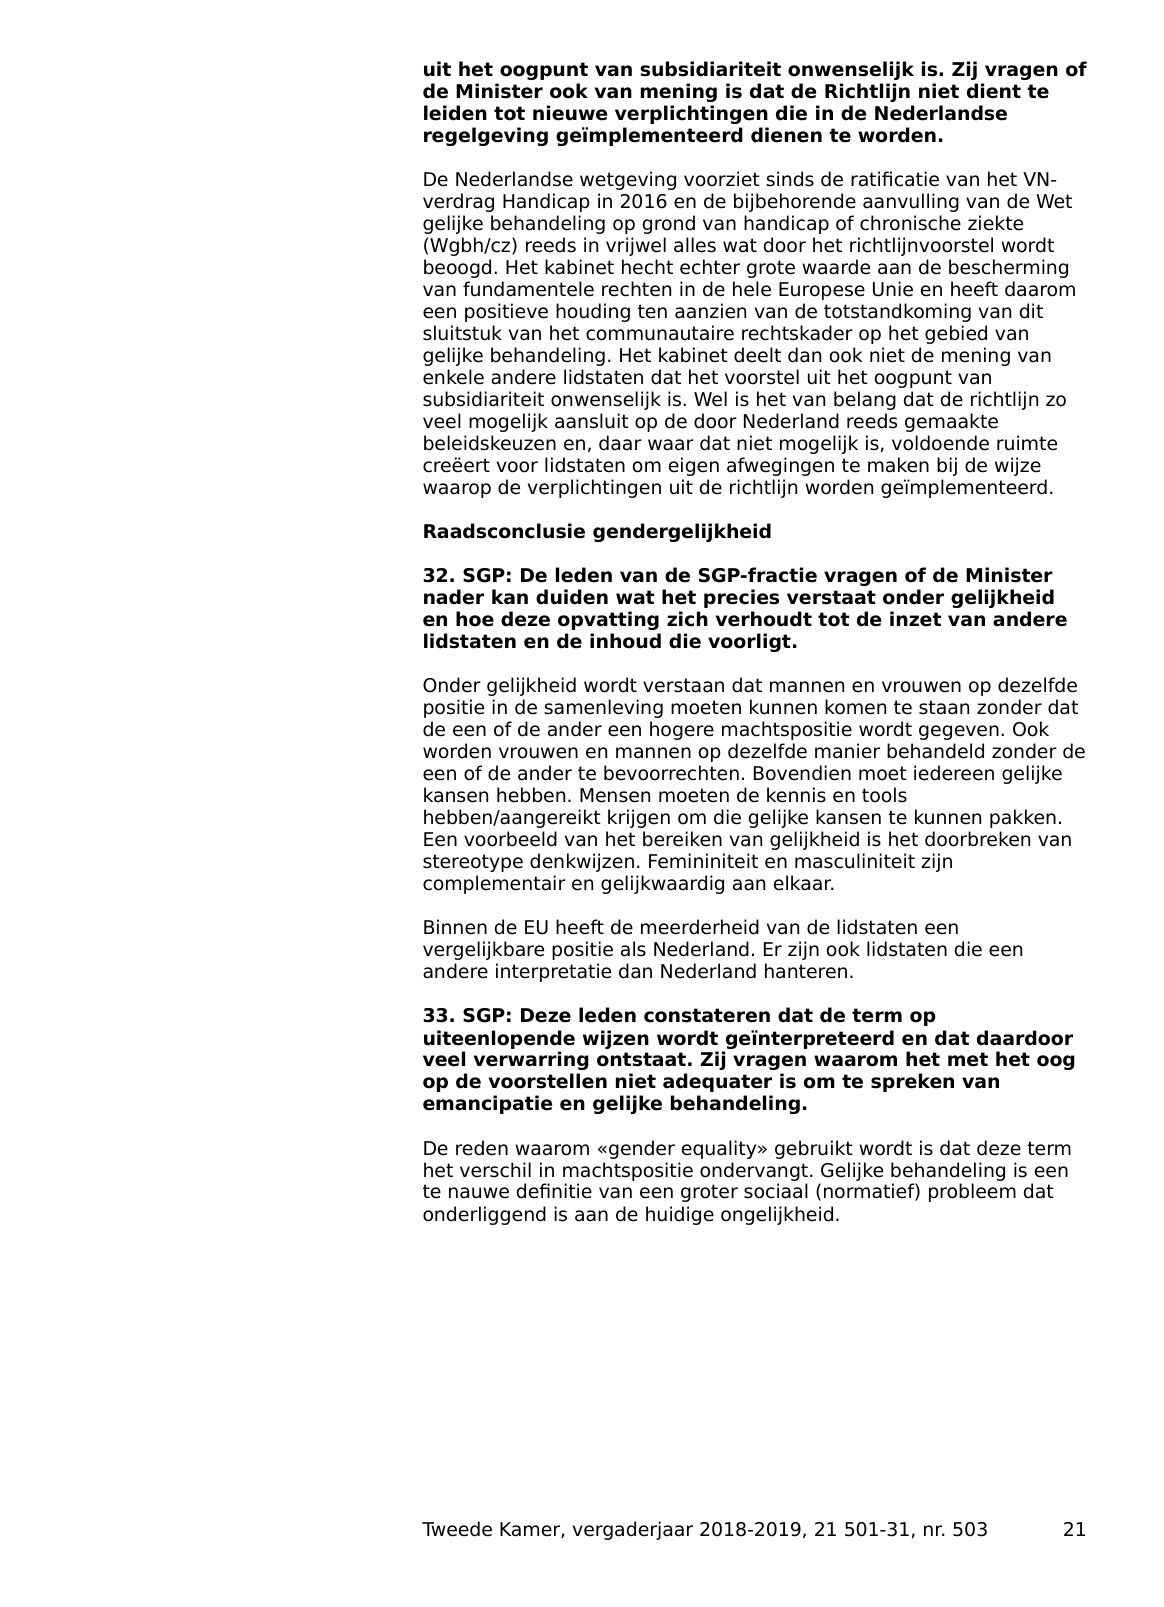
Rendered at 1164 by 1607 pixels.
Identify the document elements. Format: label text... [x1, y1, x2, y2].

text Binnen de EU heeft de meerderheid van de lidstaten een vergelijkbare positie als Nederland. Er zijn ook lidstaten die een andere interpretatie dan Nederland hanteren. [422, 917, 1087, 983]
subtitle Raadsconclusie gendergelijkheid [422, 521, 1087, 543]
text 33. SGP: Deze leden constateren dat de term op uiteenlopende wijzen wordt geïnterpreteerd en dat daardoor veel verwarring ontstaat. Zij vragen waarom het met het oog op de voorstellen niet adequater is om te spreken van emancipatie en gelijke behandeling. [422, 1005, 1087, 1115]
text Onder gelijkheid wordt verstaan dat mannen en vrouwen op dezelfde positie in de samenleving moeten kunnen komen te staan zonder dat de een of de ander een hogere machtspositie wordt gegeven. Ook worden vrouwen en mannen op dezelfde manier behandeld zonder de een of de ander te bevoorrechten. Bovendien moet iedereen gelijke kansen hebben. Mensen moeten de kennis en tools hebben/aangereikt krijgen om die gelijke kansen te kunnen pakken. Een voorbeeld van het bereiken van gelijkheid is het doorbreken van stereotype denkwijzen. Femininiteit en masculiniteit zijn complementair en gelijkwaardig aan elkaar. [422, 675, 1087, 895]
text uit het oogpunt van subsidiariteit onwenselijk is. Zij vragen of de Minister ook van mening is dat de Richtlijn niet dient te leiden tot nieuwe verplichtingen die in de Nederlandse regelgeving geïmplementeerd dienen te worden. [422, 59, 1087, 147]
text De reden waarom «gender equality» gebruikt wordt is dat deze term het verschil in machtspositie ondervangt. Gelijke behandeling is een te nauwe definitie van een groter sociaal (normatief) probleem dat onderliggend is aan de huidige ongelijkheid. [422, 1137, 1087, 1225]
text 32. SGP: De leden van de SGP-fractie vragen of de Minister nader kan duiden wat het precies verstaat onder gelijkheid en hoe deze opvatting zich verhoudt tot de inzet van andere lidstaten en de inhoud die voorligt. [422, 565, 1087, 653]
text De Nederlandse wetgeving voorziet sinds de ratificatie van het VN-verdrag Handicap in 2016 en de bijbehorende aanvulling van de Wet gelijke behandeling op grond van handicap of chronische ziekte (Wgbh/cz) reeds in vrijwel alles wat door het richtlijnvoorstel wordt beoogd. Het kabinet hecht echter grote waarde aan de bescherming van fundamentele rechten in de hele Europese Unie en heeft daarom een positieve houding ten aanzien van de totstandkoming van dit sluitstuk van het communautaire rechtskader op het gebied van gelijke behandeling. Het kabinet deelt dan ook niet de mening van enkele andere lidstaten dat het voorstel uit het oogpunt van subsidiariteit onwenselijk is. Wel is het van belang dat de richtlijn zo veel mogelijk aansluit op de door Nederland reeds gemaakte beleidskeuzen en, daar waar dat niet mogelijk is, voldoende ruimte creëert voor lidstaten om eigen afwegingen te maken bij de wijze waarop de verplichtingen uit de richtlijn worden geïmplementeerd. [422, 169, 1087, 499]
